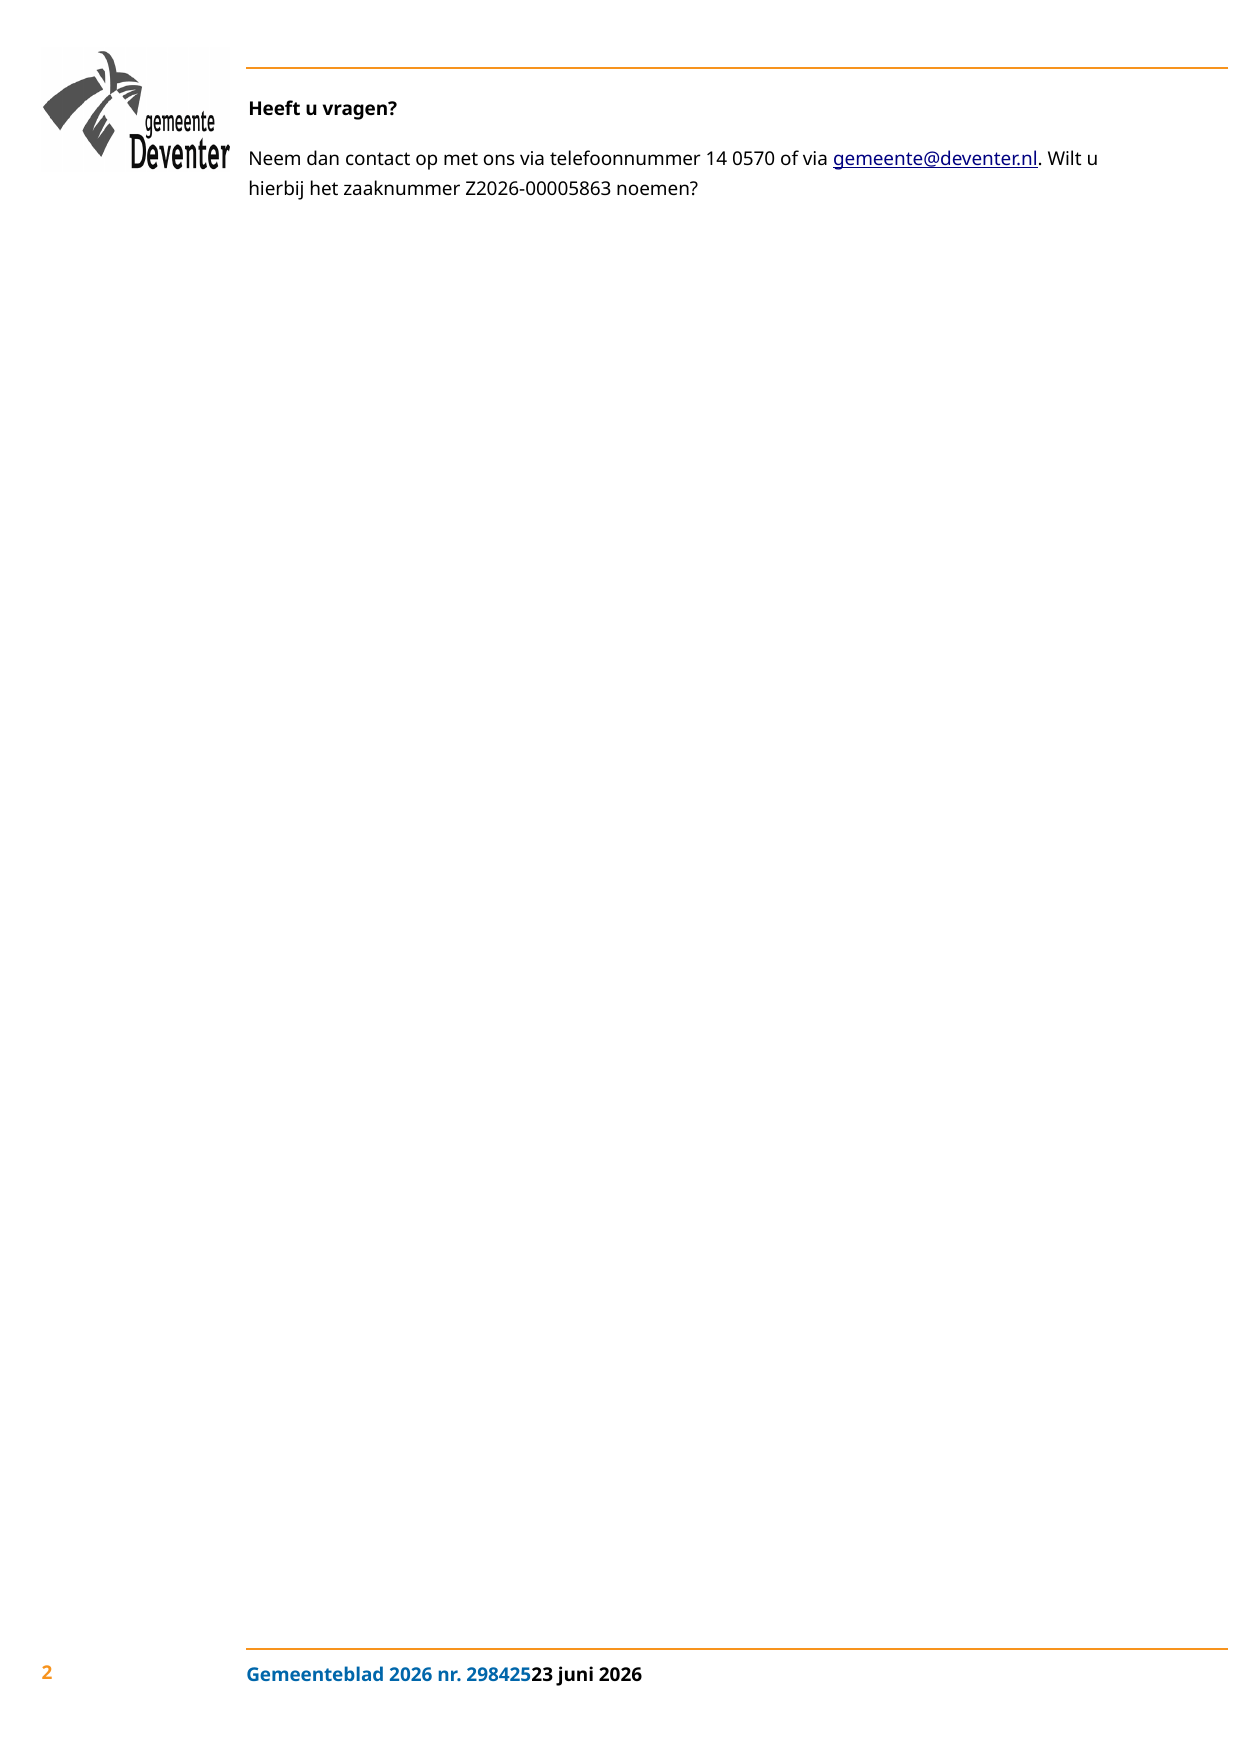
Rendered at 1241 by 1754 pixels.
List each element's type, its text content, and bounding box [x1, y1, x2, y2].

text Neem dan contact op met ons via telefoonnummer 14 0570 of via gemeente@deventer.nl. Wilt u hierbij het zaaknummer Z2026-00005863 noemen? [248, 145, 1152, 201]
picture [41, 47, 231, 172]
text Heeft u vragen? [248, 95, 1152, 121]
